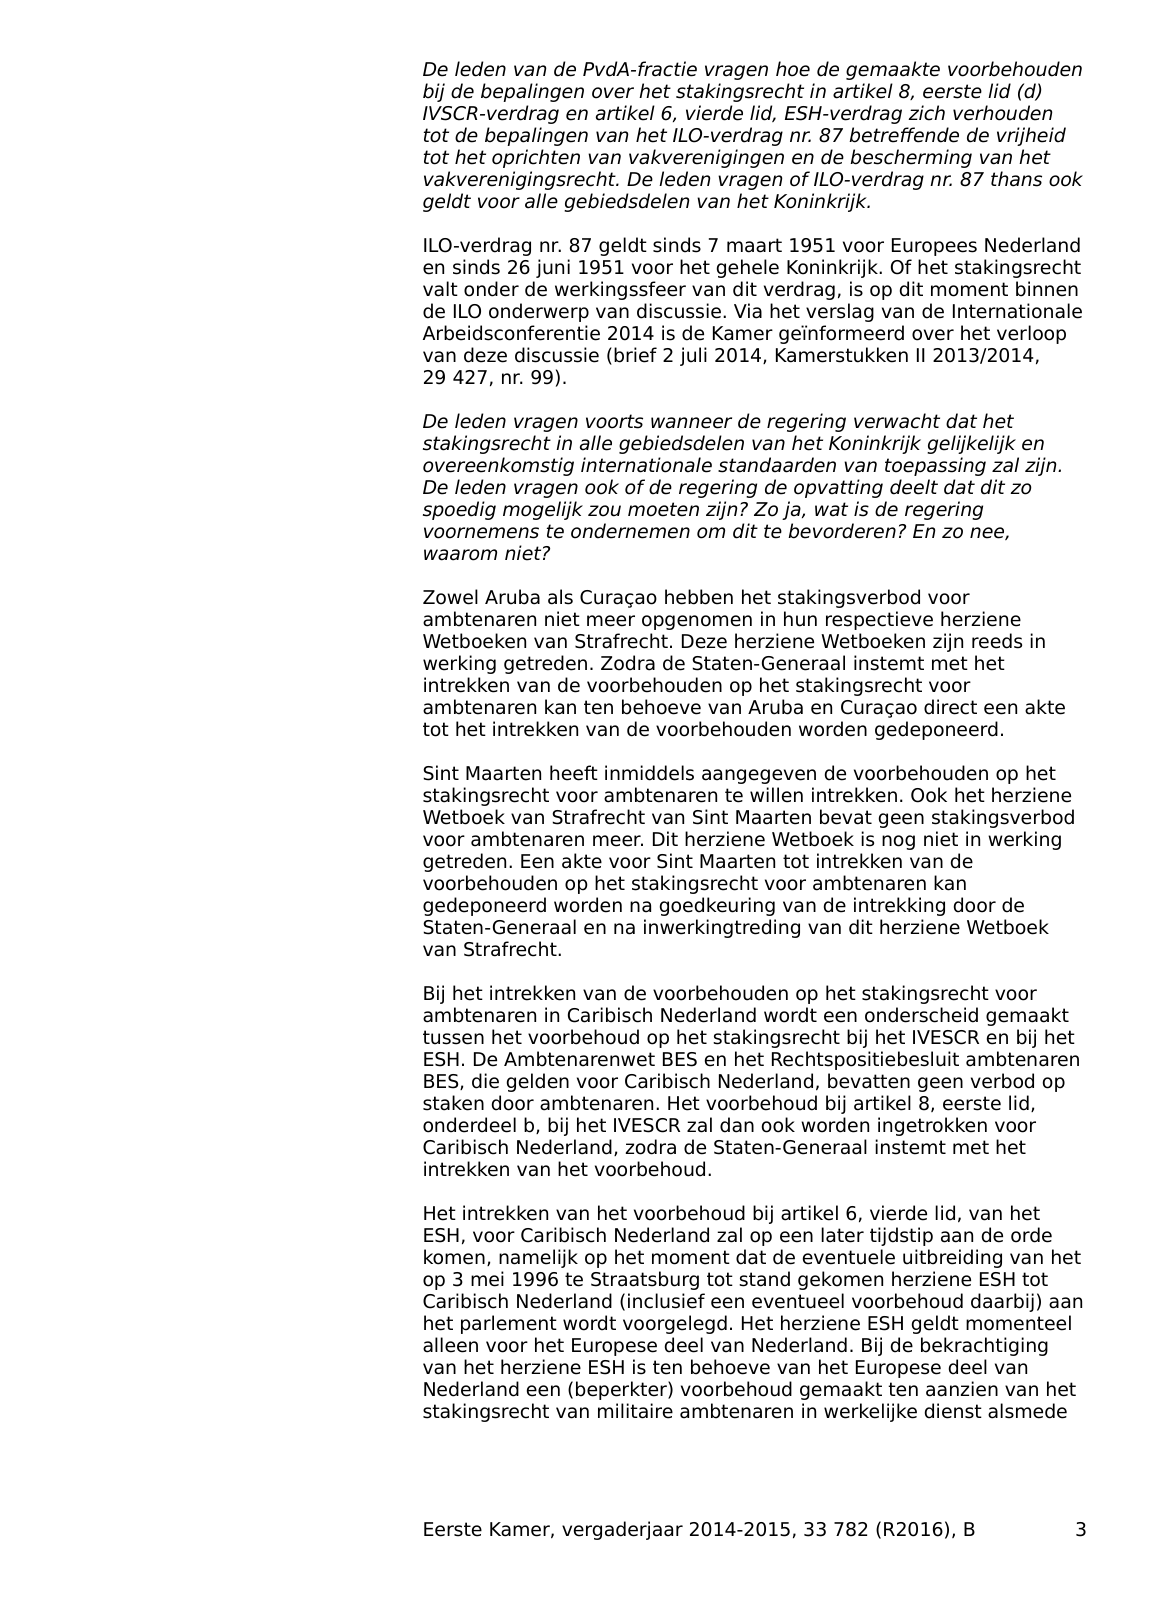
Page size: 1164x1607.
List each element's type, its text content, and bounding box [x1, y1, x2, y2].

text ILO-verdrag nr. 87 geldt sinds 7 maart 1951 voor Europees Nederland en sinds 26 juni 1951 voor het gehele Koninkrijk. Of het stakingsrecht valt onder de werkingssfeer van dit verdrag, is op dit moment binnen de ILO onderwerp van discussie. Via het verslag van de Internationale Arbeidsconferentie 2014 is de Kamer geïnformeerd over het verloop van deze discussie (brief 2 juli 2014, Kamerstukken II 2013/2014, 29 427, nr. 99). [422, 235, 1087, 389]
text De leden van de PvdA-fractie vragen hoe de gemaakte voorbehouden bij de bepalingen over het stakingsrecht in artikel 8, eerste lid (d) IVSCR-verdrag en artikel 6, vierde lid, ESH-verdrag zich verhouden tot de bepalingen van het ILO-verdrag nr. 87 betreffende de vrijheid tot het oprichten van vakverenigingen en de bescherming van het vakverenigingsrecht. De leden vragen of ILO-verdrag nr. 87 thans ook geldt voor alle gebiedsdelen van het Koninkrijk. [422, 59, 1087, 213]
text Sint Maarten heeft inmiddels aangegeven de voorbehouden op het stakingsrecht voor ambtenaren te willen intrekken. Ook het herziene Wetboek van Strafrecht van Sint Maarten bevat geen stakingsverbod voor ambtenaren meer. Dit herziene Wetboek is nog niet in werking getreden. Een akte voor Sint Maarten tot intrekken van de voorbehouden op het stakingsrecht voor ambtenaren kan gedeponeerd worden na goedkeuring van de intrekking door de Staten-Generaal en na inwerkingtreding van dit herziene Wetboek van Strafrecht. [422, 763, 1087, 961]
text Het intrekken van het voorbehoud bij artikel 6, vierde lid, van het ESH, voor Caribisch Nederland zal op een later tijdstip aan de orde komen, namelijk op het moment dat de eventuele uitbreiding van het op 3 mei 1996 te Straatsburg tot stand gekomen herziene ESH tot Caribisch Nederland (inclusief een eventueel voorbehoud daarbij) aan het parlement wordt voorgelegd. Het herziene ESH geldt momenteel alleen voor het Europese deel van Nederland. Bij de bekrachtiging van het herziene ESH is ten behoeve van het Europese deel van Nederland een (beperkter) voorbehoud gemaakt ten aanzien van het stakingsrecht van militaire ambtenaren in werkelijke dienst alsmede [422, 1203, 1087, 1423]
text Bij het intrekken van de voorbehouden op het stakingsrecht voor ambtenaren in Caribisch Nederland wordt een onderscheid gemaakt tussen het voorbehoud op het stakingsrecht bij het IVESCR en bij het ESH. De Ambtenarenwet BES en het Rechtspositiebesluit ambtenaren BES, die gelden voor Caribisch Nederland, bevatten geen verbod op staken door ambtenaren. Het voorbehoud bij artikel 8, eerste lid, onderdeel b, bij het IVESCR zal dan ook worden ingetrokken voor Caribisch Nederland, zodra de Staten-Generaal instemt met het intrekken van het voorbehoud. [422, 983, 1087, 1181]
text Zowel Aruba als Curaçao hebben het stakingsverbod voor ambtenaren niet meer opgenomen in hun respectieve herziene Wetboeken van Strafrecht. Deze herziene Wetboeken zijn reeds in werking getreden. Zodra de Staten-Generaal instemt met het intrekken van de voorbehouden op het stakingsrecht voor ambtenaren kan ten behoeve van Aruba en Curaçao direct een akte tot het intrekken van de voorbehouden worden gedeponeerd. [422, 587, 1087, 741]
text De leden vragen voorts wanneer de regering verwacht dat het stakingsrecht in alle gebiedsdelen van het Koninkrijk gelijkelijk en overeenkomstig internationale standaarden van toepassing zal zijn. De leden vragen ook of de regering de opvatting deelt dat dit zo spoedig mogelijk zou moeten zijn? Zo ja, wat is de regering voornemens te ondernemen om dit te bevorderen? En zo nee, waarom niet? [422, 411, 1087, 565]
